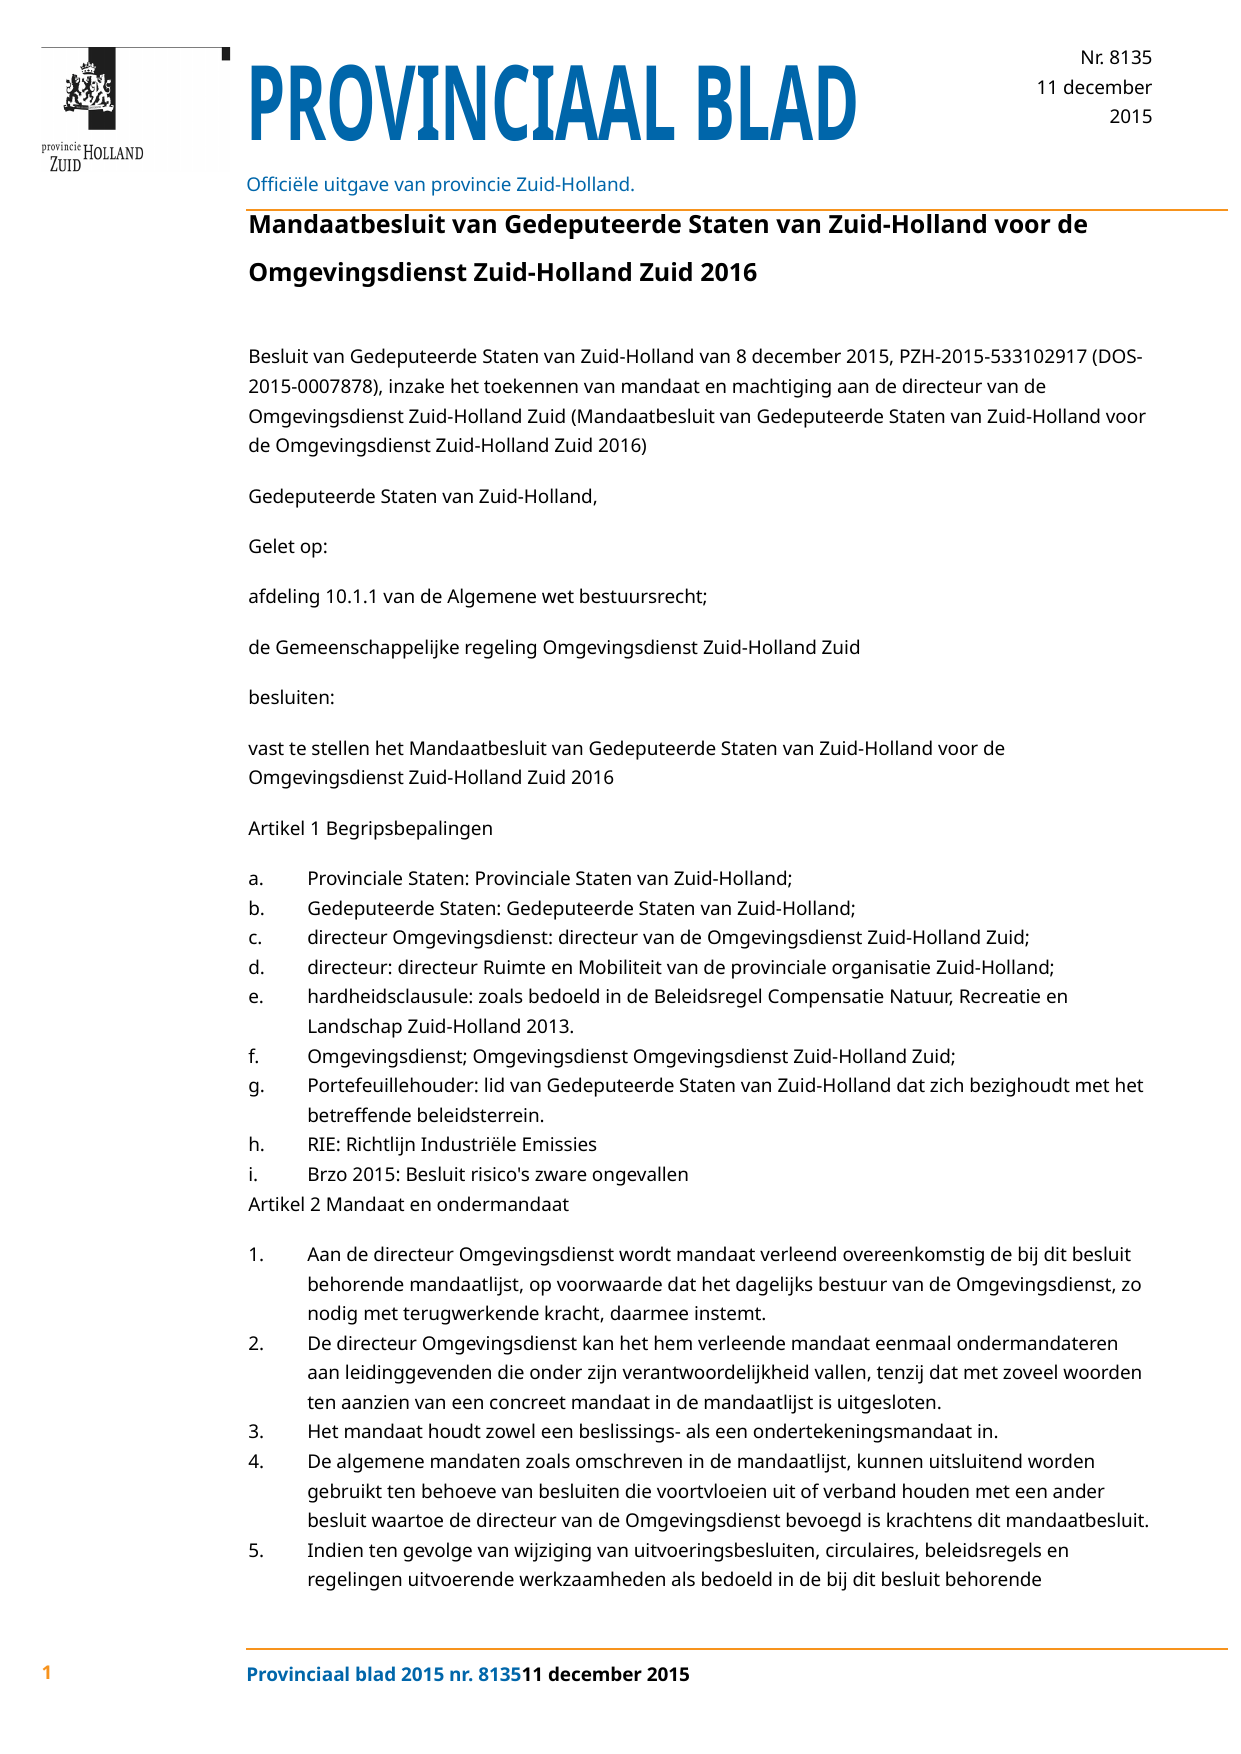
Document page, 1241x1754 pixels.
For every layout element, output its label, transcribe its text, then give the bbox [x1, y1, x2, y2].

list Indien ten gevolge van wijziging van uitvoeringsbesluiten, circulaires, beleidsregels en regelingen uitvoerende werkzaamheden als bedoeld in de bij dit besluit behorende [248, 1537, 1152, 1592]
text besluiten: [248, 684, 1152, 710]
text Gelet op: [248, 533, 1152, 559]
list Omgevingsdienst; Omgevingsdienst Omgevingsdienst Zuid-Holland Zuid; [248, 1043, 1152, 1068]
list Het mandaat houdt zowel een beslissings- als een ondertekeningsmandaat in. [248, 1419, 1152, 1444]
text de Gemeenschappelijke regeling Omgevingsdienst Zuid-Holland Zuid [248, 634, 1152, 660]
text Besluit van Gedeputeerde Staten van Zuid-Holland van 8 december 2015, PZH-2015-533102917 (DOS-2015-0007878), inzake het toekennen van mandaat en machtiging aan de directeur van de Omgevingsdienst Zuid-Holland Zuid (Mandaatbesluit van Gedeputeerde Staten van Zuid-Holland voor de Omgevingsdienst Zuid-Holland Zuid 2016) [248, 344, 1152, 458]
list Gedeputeerde Staten: Gedeputeerde Staten van Zuid-Holland; [248, 895, 1152, 921]
text afdeling 10.1.1 van de Algemene wet bestuursrecht; [248, 584, 1152, 609]
text Artikel 1 Begripsbepalingen [248, 815, 1152, 841]
text vast te stellen het Mandaatbesluit van Gedeputeerde Staten van Zuid-Holland voor de Omgevingsdienst Zuid-Holland Zuid 2016 [248, 735, 1152, 790]
list De algemene mandaten zoals omschreven in de mandaatlijst, kunnen uitsluitend worden gebruikt ten behoeve van besluiten die voortvloeien uit of verband houden met een ander besluit waartoe de directeur van de Omgevingsdienst bevoegd is krachtens dit mandaatbesluit. [248, 1448, 1152, 1533]
list Provinciale Staten: Provinciale Staten van Zuid-Holland; [248, 865, 1152, 891]
list Aan de directeur Omgevingsdienst wordt mandaat verleend overeenkomstig de bij dit besluit behorende mandaatlijst, op voorwaarde dat het dagelijks bestuur van de Omgevingsdienst, zo nodig met terugwerkende kracht, daarmee instemt. [248, 1241, 1152, 1326]
list Portefeuillehouder: lid van Gedeputeerde Staten van Zuid-Holland dat zich bezighoudt met het betreffende beleidsterrein. [248, 1072, 1152, 1128]
picture [41, 47, 231, 172]
text Gedeputeerde Staten van Zuid-Holland, [248, 483, 1152, 508]
list hardheidsclausule: zoals bedoeld in de Beleidsregel Compensatie Natuur, Recreatie en Landschap Zuid-Holland 2013. [248, 984, 1152, 1039]
list directeur Omgevingsdienst: directeur van de Omgevingsdienst Zuid-Holland Zuid; [248, 924, 1152, 950]
text Mandaatbesluit van Gedeputeerde Staten van Zuid-Holland voor de Omgevingsdienst Zuid-Holland Zuid 2016 [248, 211, 1152, 288]
list RIE: Richtlijn Industriële Emissies [248, 1132, 1152, 1157]
list De directeur Omgevingsdienst kan het hem verleende mandaat eenmaal ondermandateren aan leidinggevenden die onder zijn verantwoordelijkheid vallen, tenzij dat met zoveel woorden ten aanzien van een concreet mandaat in de mandaatlijst is uitgesloten. [248, 1330, 1152, 1415]
text Artikel 2 Mandaat en ondermandaat [248, 1191, 1152, 1216]
list directeur: directeur Ruimte en Mobiliteit van de provinciale organisatie Zuid-Holland; [248, 954, 1152, 980]
list Brzo 2015: Besluit risico's zware ongevallen [248, 1161, 1152, 1187]
